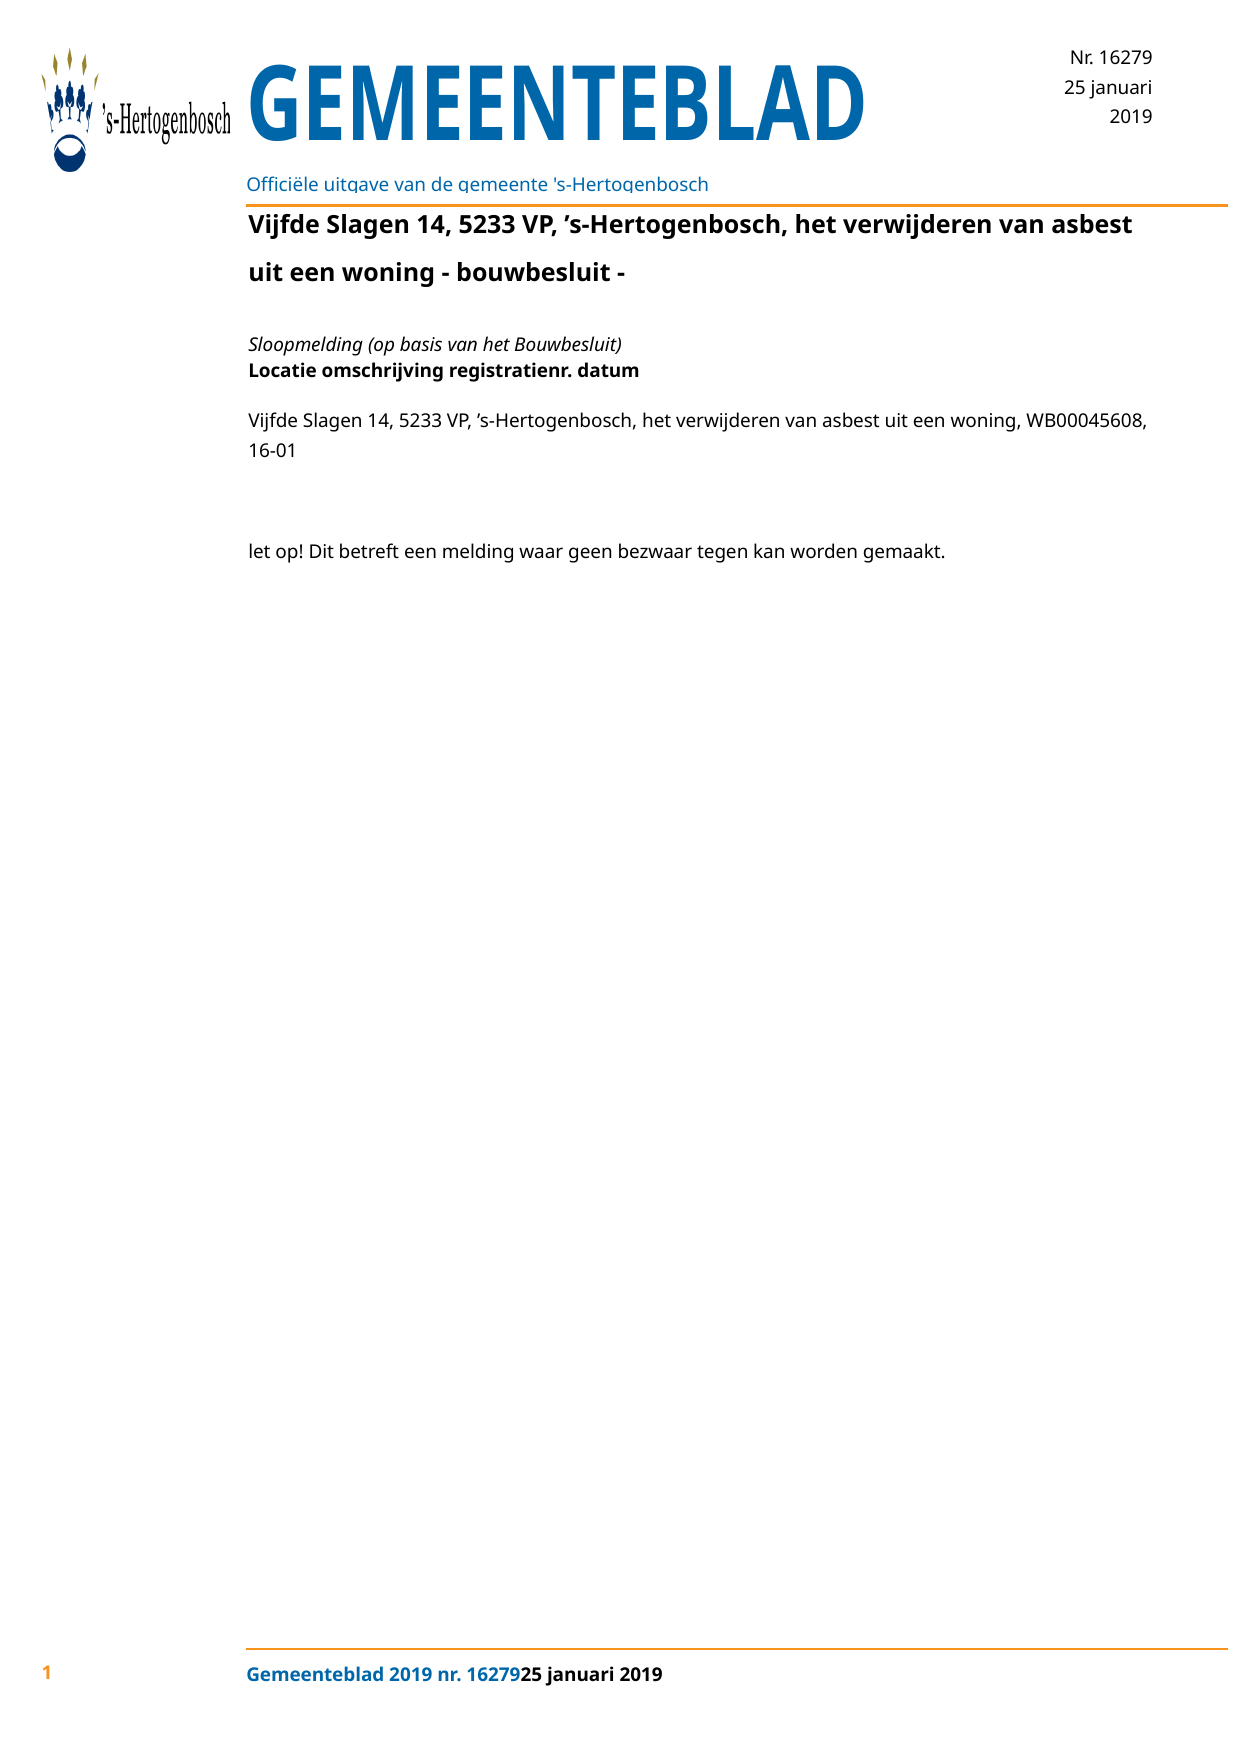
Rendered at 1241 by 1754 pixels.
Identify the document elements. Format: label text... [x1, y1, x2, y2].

text Vijfde Slagen 14, 5233 VP, ’s-Hertogenbosch, het verwijderen van asbest uit een woning, WB00045608, 16-01 [248, 408, 1152, 463]
text Locatie omschrijving registratienr. datum [248, 357, 1152, 383]
text Vijfde Slagen 14, 5233 VP, ’s-Hertogenbosch, het verwijderen van asbest uit een woning - bouwbesluit - [248, 207, 1152, 288]
picture [41, 47, 231, 172]
text Sloopmelding (op basis van het Bouwbesluit) [248, 331, 1152, 357]
text let op! Dit betreft een melding waar geen bezwaar tegen kan worden gemaakt. [248, 538, 1152, 564]
